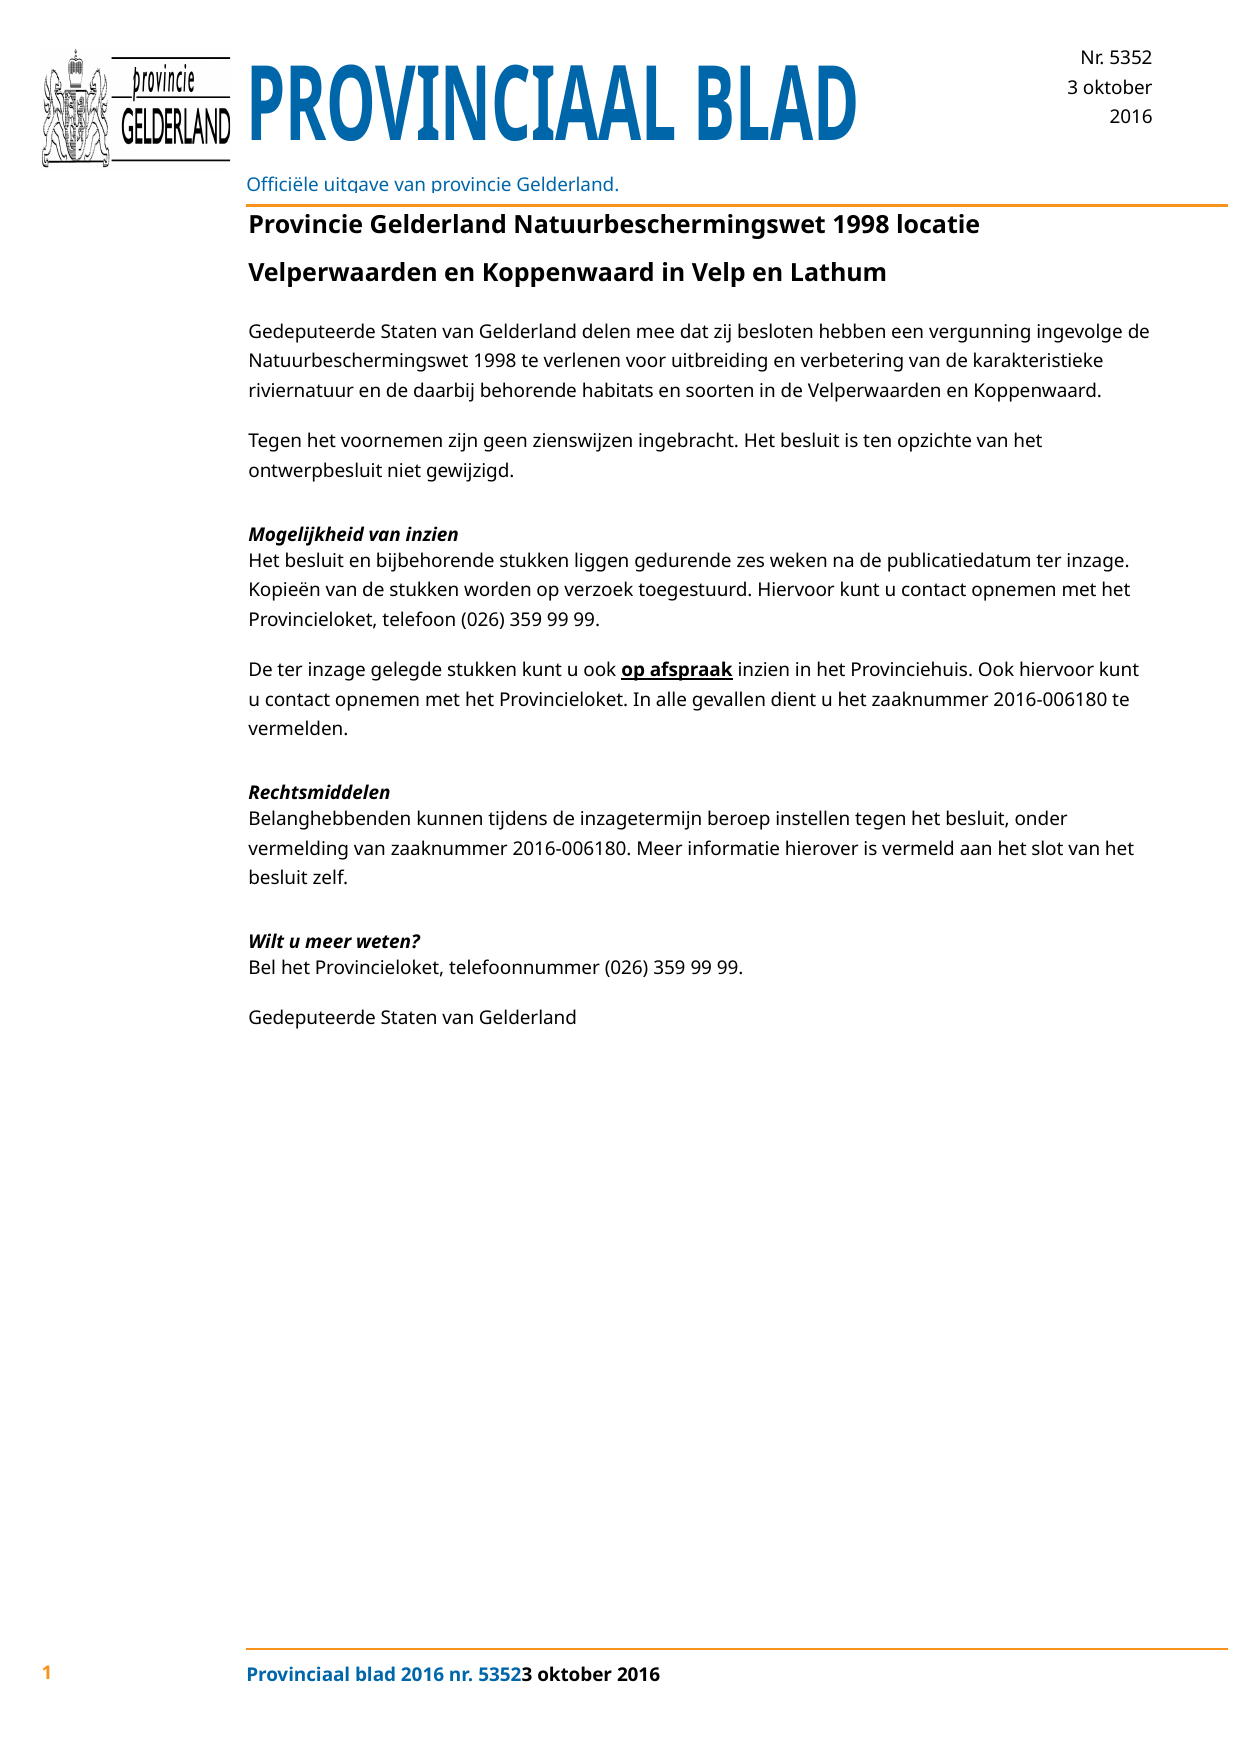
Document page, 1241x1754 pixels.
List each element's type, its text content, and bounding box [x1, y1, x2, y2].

text Tegen het voornemen zijn geen zienswijzen ingebracht. Het besluit is ten opzichte van het ontwerpbesluit niet gewijzigd. [248, 427, 1152, 483]
text Mogelijkheid van inzien [248, 521, 1152, 547]
text Rechtsmiddelen [248, 779, 1152, 805]
picture [41, 47, 231, 172]
text Belanghebbenden kunnen tijdens de inzagetermijn beroep instellen tegen het besluit, onder vermelding van zaaknummer 2016-006180. Meer informatie hierover is vermeld aan het slot van het besluit zelf. [248, 805, 1152, 890]
text Provincie Gelderland Natuurbeschermingswet 1998 locatie Velperwaarden en Koppenwaard in Velp en Lathum [248, 207, 1152, 288]
text Bel het Provincieloket, telefoonnummer (026) 359 99 99. [248, 954, 1152, 980]
text Gedeputeerde Staten van Gelderland [248, 1004, 1152, 1030]
text Het besluit en bijbehorende stukken liggen gedurende zes weken na de publicatiedatum ter inzage. Kopieën van de stukken worden op verzoek toegestuurd. Hiervoor kunt u contact opnemen met het Provincieloket, telefoon (026) 359 99 99. [248, 547, 1152, 632]
text Gedeputeerde Staten van Gelderland delen mee dat zij besloten hebben een vergunning ingevolge de Natuurbeschermingswet 1998 te verlenen voor uitbreiding en verbetering van de karakteristieke riviernatuur en de daarbij behorende habitats en soorten in de Velperwaarden en Koppenwaard. [248, 318, 1152, 403]
text De ter inzage gelegde stukken kunt u ook op afspraak inzien in het Provinciehuis. Ook hiervoor kunt u contact opnemen met het Provincieloket. In alle gevallen dient u het zaaknummer 2016-006180 te vermelden. [248, 656, 1152, 741]
text Wilt u meer weten? [248, 928, 1152, 954]
